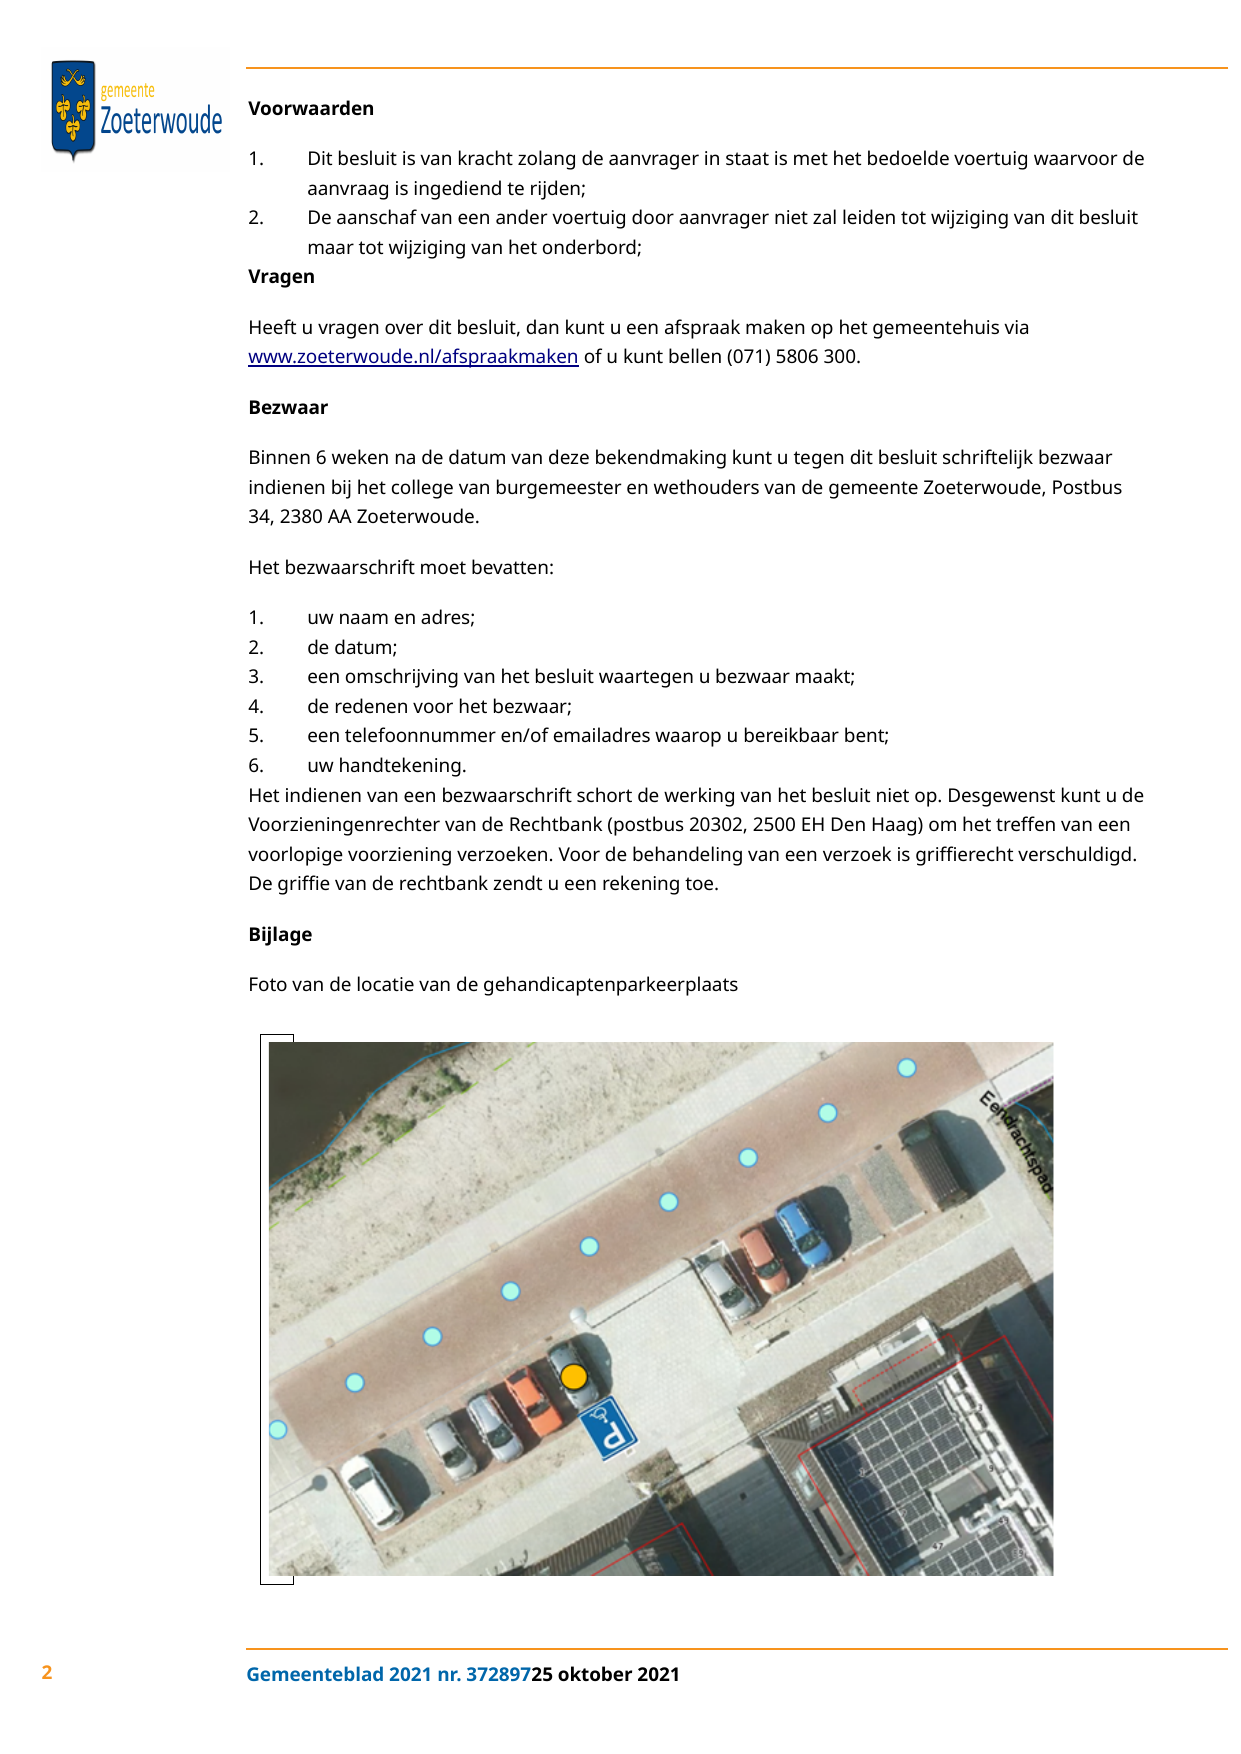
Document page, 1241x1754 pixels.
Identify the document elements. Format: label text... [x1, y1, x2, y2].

list de redenen voor het bezwaar; [248, 693, 1152, 719]
list een omschrijving van het besluit waartegen u bezwaar maakt; [248, 663, 1152, 689]
text Voorwaarden [248, 95, 1152, 121]
picture [268, 1042, 1055, 1576]
text Het bezwaarschrift moet bevatten: [248, 554, 1152, 580]
picture [41, 47, 231, 172]
text Binnen 6 weken na de datum van deze bekendmaking kunt u tegen dit besluit schriftelijk bezwaar indienen bij het college van burgemeester en wethouders van de gemeente Zoeterwoude, Postbus 34, 2380 AA Zoeterwoude. [248, 444, 1152, 529]
list uw handtekening. [248, 752, 1152, 778]
text Bezwaar [248, 394, 1152, 420]
list uw naam en adres; [248, 604, 1152, 630]
text Het indienen van een bezwaarschrift schort de werking van het besluit niet op. Desgewenst kunt u de Voorzieningenrechter van de Rechtbank (postbus 20302, 2500 EH Den Haag) om het treffen van een voorlopige voorziening verzoeken. Voor de behandeling van een verzoek is griffierecht verschuldigd. De griffie van de rechtbank zendt u een rekening toe. [248, 782, 1152, 896]
list De aanschaf van een ander voertuig door aanvrager niet zal leiden tot wijziging van dit besluit maar tot wijziging van het onderbord; [248, 204, 1152, 260]
list een telefoonnummer en/of emailadres waarop u bereikbaar bent; [248, 723, 1152, 748]
list de datum; [248, 634, 1152, 660]
text Vragen [248, 263, 1152, 289]
text Heeft u vragen over dit besluit, dan kunt u een afspraak maken op het gemeentehuis via www.zoeterwoude.nl/afspraakmaken of u kunt bellen (071) 5806 300. [248, 314, 1152, 369]
text Foto van de locatie van de gehandicaptenparkeerplaats [248, 971, 1152, 997]
list Dit besluit is van kracht zolang de aanvrager in staat is met het bedoelde voertuig waarvoor de aanvraag is ingediend te rijden; [248, 145, 1152, 201]
text Bijlage [248, 921, 1152, 947]
